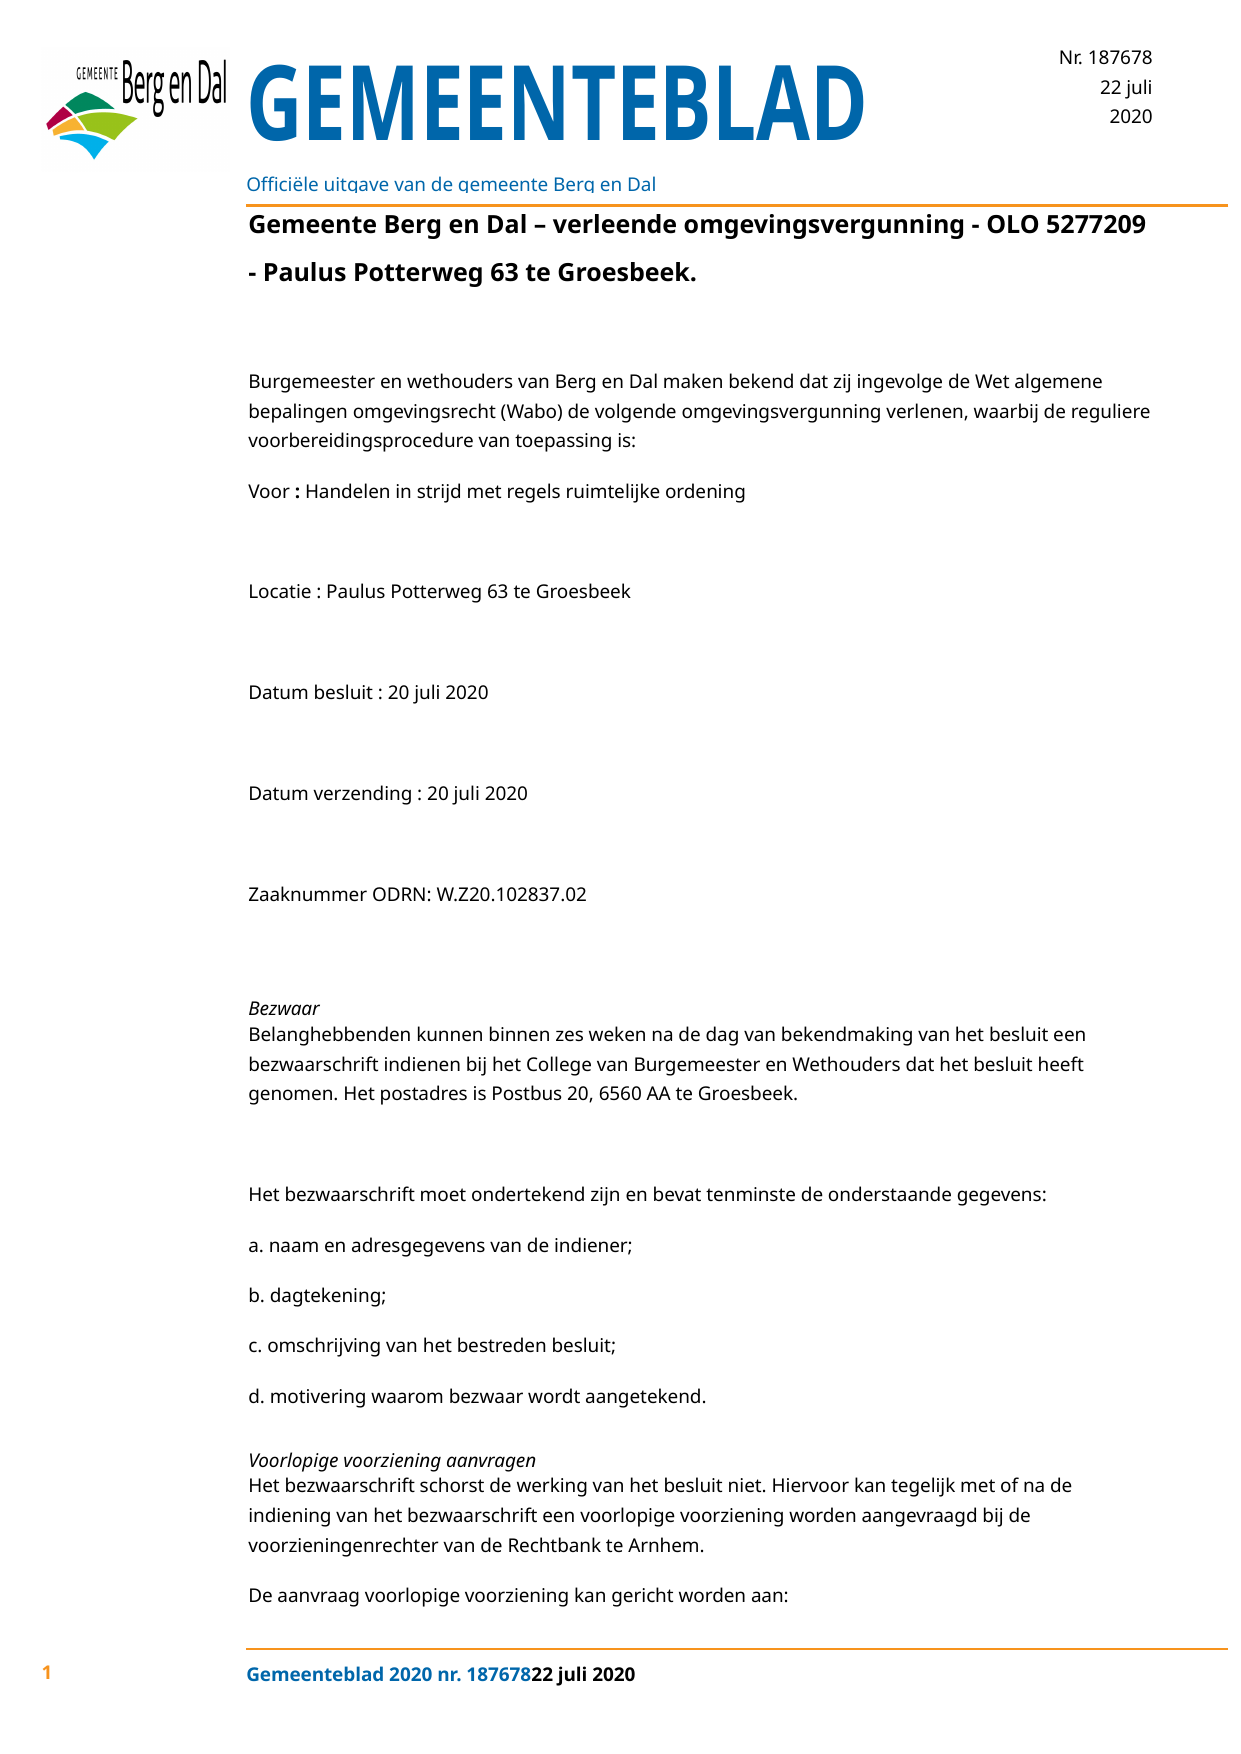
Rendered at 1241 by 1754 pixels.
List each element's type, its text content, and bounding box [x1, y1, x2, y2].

text Belanghebbenden kunnen binnen zes weken na de dag van bekendmaking van het besluit een bezwaarschrift indienen bij het College van Burgemeester en Wethouders dat het besluit heeft genomen. Het postadres is Postbus 20, 6560 AA te Groesbeek. [248, 1021, 1152, 1106]
text Datum verzending : 20 juli 2020 [248, 780, 1152, 806]
text Het bezwaarschrift schorst de werking van het besluit niet. Hiervoor kan tegelijk met of na de indiening van het bezwaarschrift een voorlopige voorziening worden aangevraagd bij de voorzieningenrechter van de Rechtbank te Arnhem. [248, 1473, 1152, 1558]
text Locatie : Paulus Potterweg 63 te Groesbeek [248, 579, 1152, 604]
text c. omschrijving van het bestreden besluit; [248, 1333, 1152, 1358]
text Zaaknummer ODRN: W.Z20.102837.02 [248, 881, 1152, 907]
text Voorlopige voorziening aanvragen [248, 1447, 1152, 1473]
text a. naam en adresgegevens van de indiener; [248, 1232, 1152, 1257]
text b. dagtekening; [248, 1282, 1152, 1308]
text Datum besluit : 20 juli 2020 [248, 679, 1152, 705]
text Gemeente Berg en Dal – verleende omgevingsvergunning - OLO 5277209 - Paulus Potterweg 63 te Groesbeek. [248, 207, 1152, 288]
text De aanvraag voorlopige voorziening kan gericht worden aan: [248, 1582, 1152, 1608]
text Voor : Handelen in strijd met regels ruimtelijke ordening [248, 478, 1152, 504]
text Burgemeester en wethouders van Berg en Dal maken bekend dat zij ingevolge de Wet algemene bepalingen omgevingsrecht (Wabo) de volgende omgevingsvergunning verlenen, waarbij de reguliere voorbereidingsprocedure van toepassing is: [248, 368, 1152, 453]
text d. motivering waarom bezwaar wordt aangetekend. [248, 1383, 1152, 1409]
picture [41, 47, 231, 172]
text Bezwaar [248, 996, 1152, 1021]
text Het bezwaarschrift moet ondertekend zijn en bevat tenminste de onderstaande gegevens: [248, 1181, 1152, 1207]
